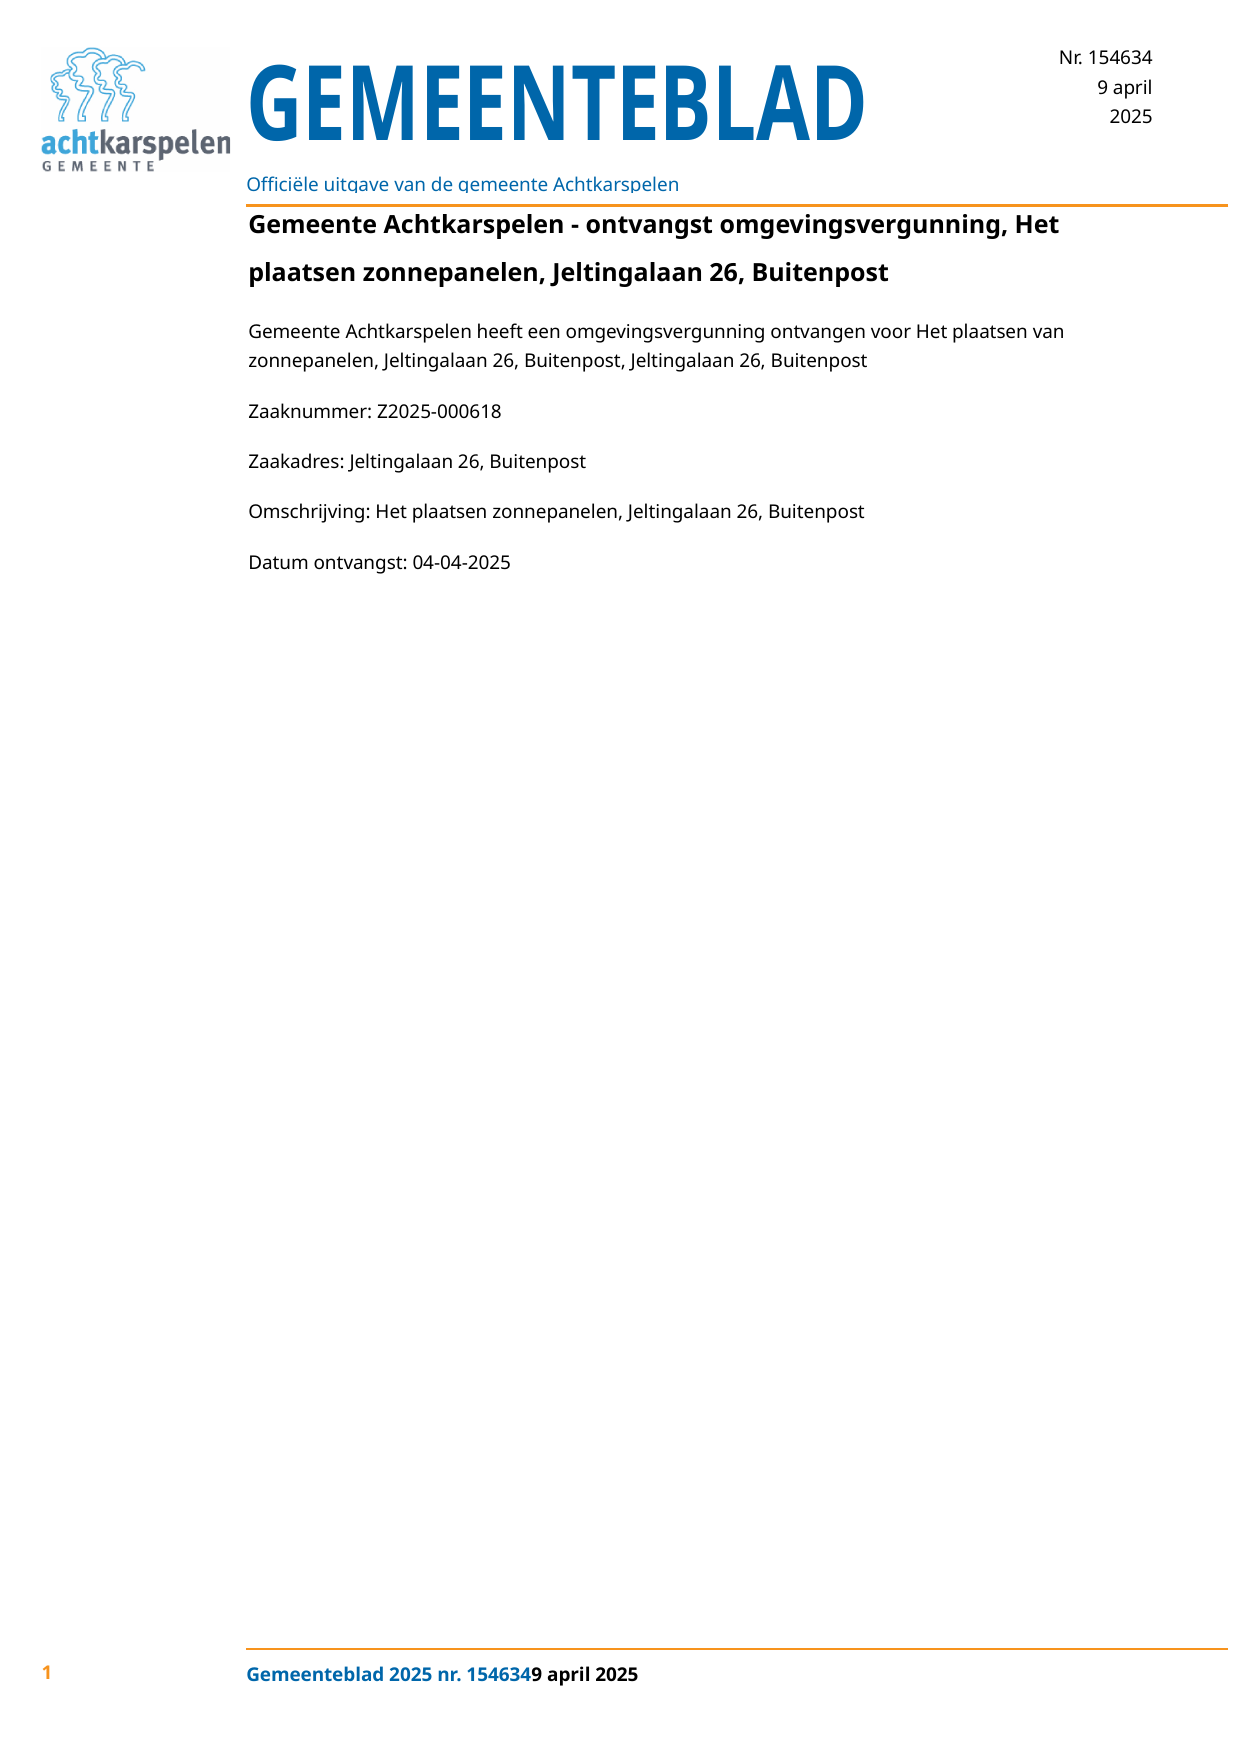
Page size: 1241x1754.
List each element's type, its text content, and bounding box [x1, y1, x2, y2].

picture [41, 47, 231, 172]
text Gemeente Achtkarspelen - ontvangst omgevingsvergunning, Het plaatsen zonnepanelen, Jeltingalaan 26, Buitenpost [248, 207, 1152, 288]
text Omschrijving: Het plaatsen zonnepanelen, Jeltingalaan 26, Buitenpost [248, 499, 1152, 524]
text Zaaknummer: Z2025-000618 [248, 398, 1152, 424]
text Zaakadres: Jeltingalaan 26, Buitenpost [248, 448, 1152, 474]
text Datum ontvangst: 04-04-2025 [248, 549, 1152, 575]
text Gemeente Achtkarspelen heeft een omgevingsvergunning ontvangen voor Het plaatsen van zonnepanelen, Jeltingalaan 26, Buitenpost, Jeltingalaan 26, Buitenpost [248, 318, 1152, 373]
